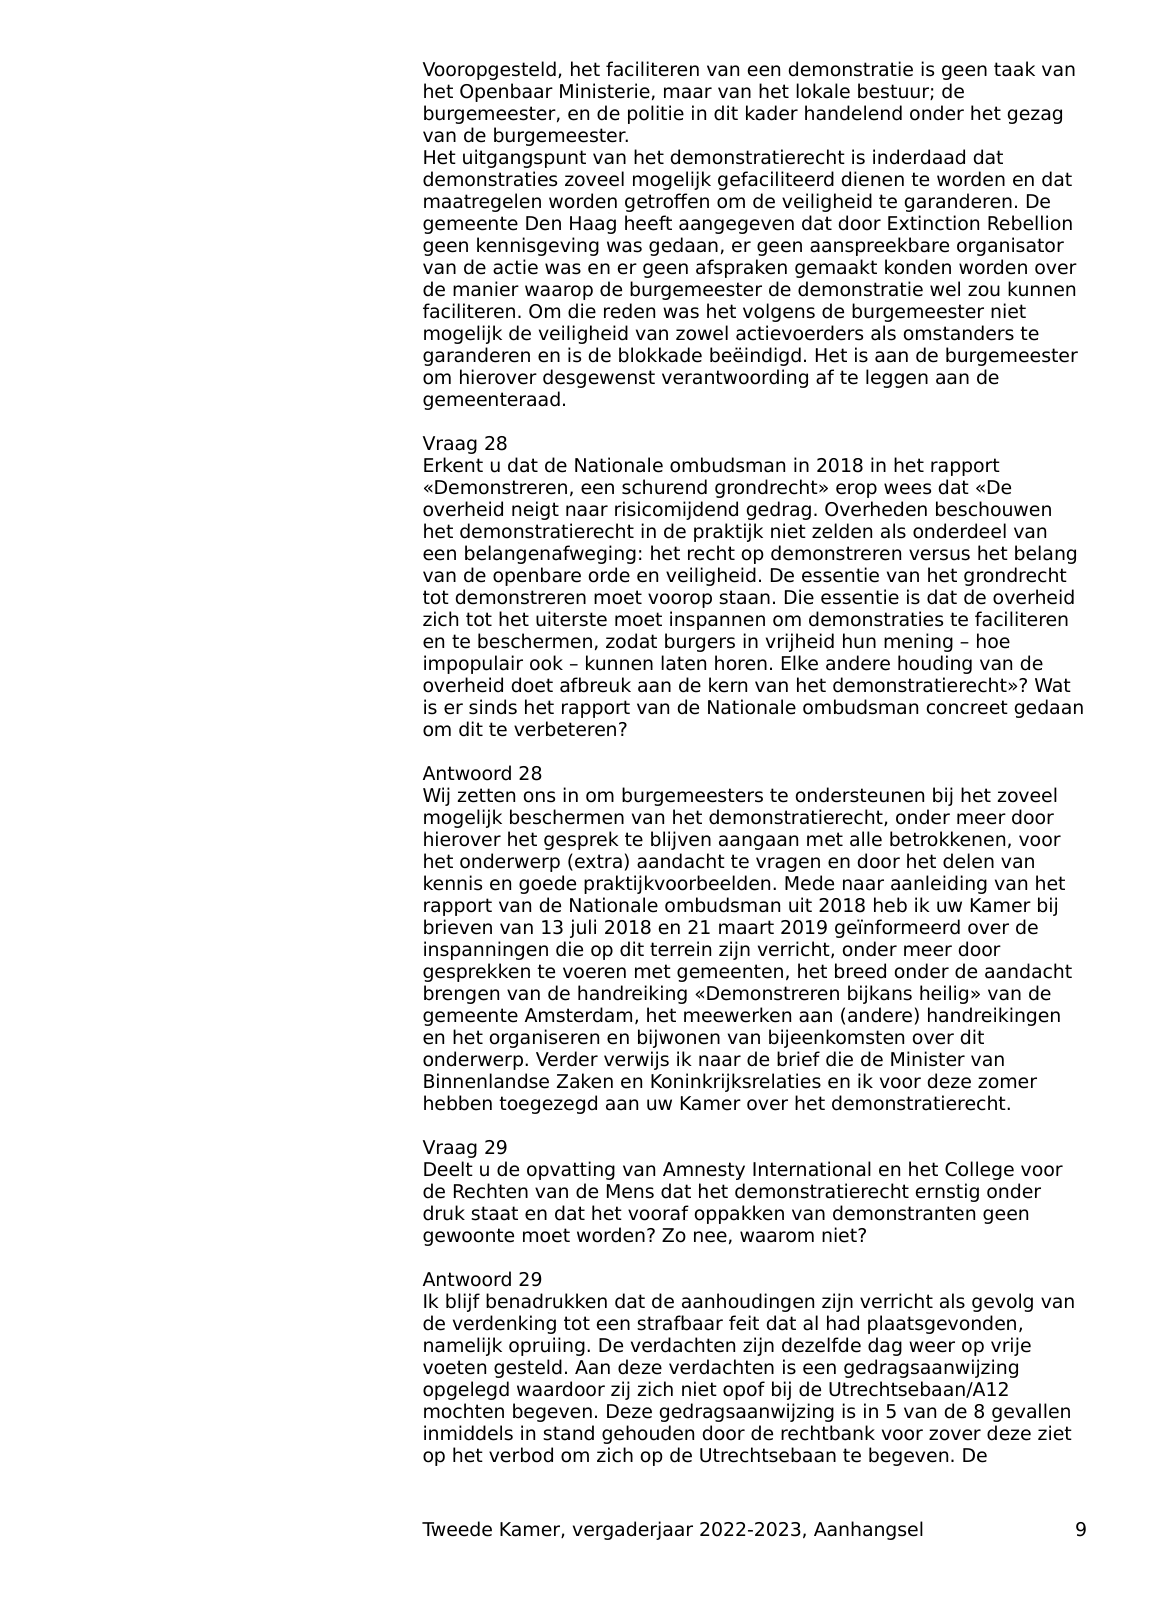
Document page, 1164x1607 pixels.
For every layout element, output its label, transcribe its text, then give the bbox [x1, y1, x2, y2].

text Ik blijf benadrukken dat de aanhoudingen zijn verricht als gevolg van de verdenking tot een strafbaar feit dat al had plaatsgevonden, namelijk opruiing. De verdachten zijn dezelfde dag weer op vrije voeten gesteld. Aan deze verdachten is een gedragsaanwijzing opgelegd waardoor zij zich niet opof bij de Utrechtsebaan/A12 mochten begeven. Deze gedragsaanwijzing is in 5 van de 8 gevallen inmiddels in stand gehouden door de rechtbank voor zover deze ziet op het verbod om zich op de Utrechtsebaan te begeven. De [422, 1291, 1087, 1467]
text Vraag 28 [422, 433, 1087, 455]
text Deelt u de opvatting van Amnesty International en het College voor de Rechten van de Mens dat het demonstratierecht ernstig onder druk staat en dat het vooraf oppakken van demonstranten geen gewoonte moet worden? Zo nee, waarom niet? [422, 1159, 1087, 1247]
text Antwoord 29 [422, 1269, 1087, 1291]
text Antwoord 28 [422, 763, 1087, 785]
text Vraag 29 [422, 1137, 1087, 1159]
text Erkent u dat de Nationale ombudsman in 2018 in het rapport «Demonstreren, een schurend grondrecht» erop wees dat «De overheid neigt naar risicomijdend gedrag. Overheden beschouwen het demonstratierecht in de praktijk niet zelden als onderdeel van een belangenafweging: het recht op demonstreren versus het belang van de openbare orde en veiligheid. De essentie van het grondrecht tot demonstreren moet voorop staan. Die essentie is dat de overheid zich tot het uiterste moet inspannen om demonstraties te faciliteren en te beschermen, zodat burgers in vrijheid hun mening – hoe impopulair ook – kunnen laten horen. Elke andere houding van de overheid doet afbreuk aan de kern van het demonstratierecht»? Wat is er sinds het rapport van de Nationale ombudsman concreet gedaan om dit te verbeteren? [422, 455, 1087, 741]
text Wij zetten ons in om burgemeesters te ondersteunen bij het zoveel mogelijk beschermen van het demonstratierecht, onder meer door hierover het gesprek te blijven aangaan met alle betrokkenen, voor het onderwerp (extra) aandacht te vragen en door het delen van kennis en goede praktijkvoorbeelden. Mede naar aanleiding van het rapport van de Nationale ombudsman uit 2018 heb ik uw Kamer bij brieven van 13 juli 2018 en 21 maart 2019 geïnformeerd over de inspanningen die op dit terrein zijn verricht, onder meer door gesprekken te voeren met gemeenten, het breed onder de aandacht brengen van de handreiking «Demonstreren bijkans heilig» van de gemeente Amsterdam, het meewerken aan (andere) handreikingen en het organiseren en bijwonen van bijeenkomsten over dit onderwerp. Verder verwijs ik naar de brief die de Minister van Binnenlandse Zaken en Koninkrijksrelaties en ik voor deze zomer hebben toegezegd aan uw Kamer over het demonstratierecht. [422, 785, 1087, 1114]
text Vooropgesteld, het faciliteren van een demonstratie is geen taak van het Openbaar Ministerie, maar van het lokale bestuur; de burgemeester, en de politie in dit kader handelend onder het gezag van de burgemeester. [422, 59, 1087, 147]
text Het uitgangspunt van het demonstratierecht is inderdaad dat demonstraties zoveel mogelijk gefaciliteerd dienen te worden en dat maatregelen worden getroffen om de veiligheid te garanderen. De gemeente Den Haag heeft aangegeven dat door Extinction Rebellion geen kennisgeving was gedaan, er geen aanspreekbare organisator van de actie was en er geen afspraken gemaakt konden worden over de manier waarop de burgemeester de demonstratie wel zou kunnen faciliteren. Om die reden was het volgens de burgemeester niet mogelijk de veiligheid van zowel actievoerders als omstanders te garanderen en is de blokkade beëindigd. Het is aan de burgemeester om hierover desgewenst verantwoording af te leggen aan de gemeenteraad. [422, 147, 1087, 411]
